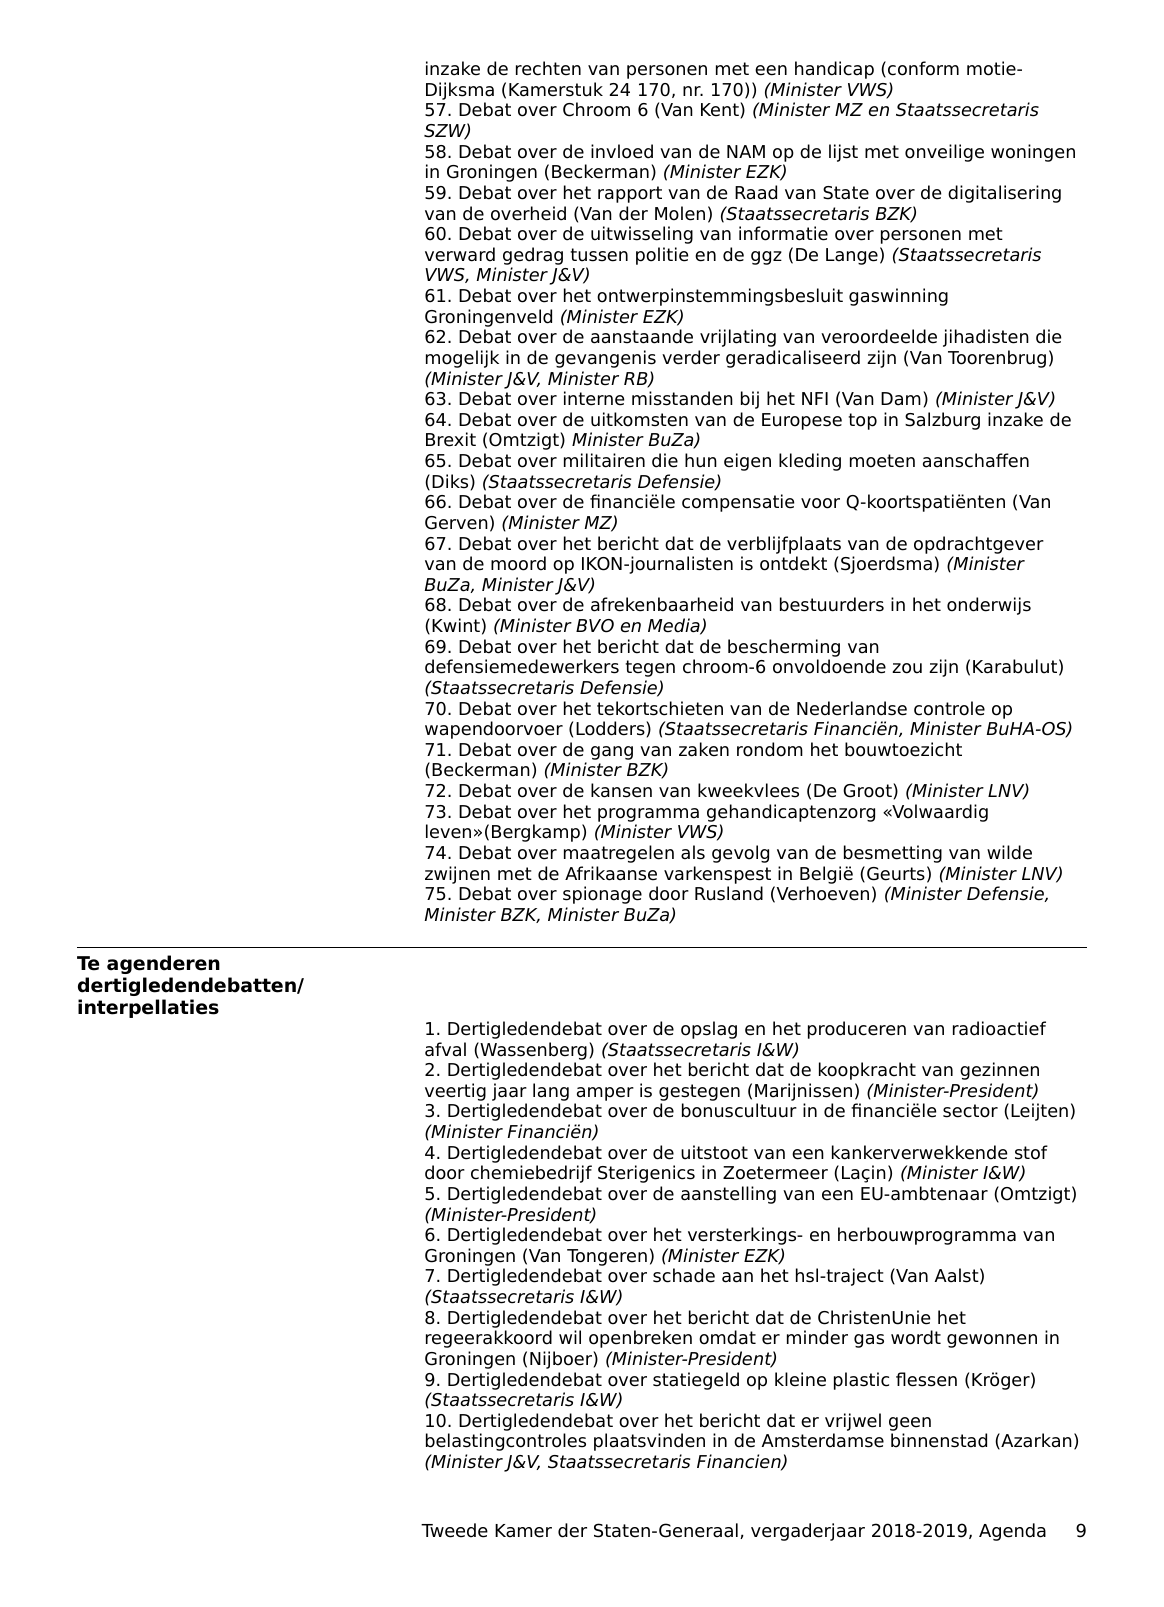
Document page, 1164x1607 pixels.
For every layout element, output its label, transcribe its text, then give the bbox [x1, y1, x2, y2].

table_cell [77, 1411, 401, 1473]
table_cell 9. Dertigledendebat over statiegeld op kleine plastic flessen (Kröger) (Staatssecretaris I&W) [418, 1370, 1087, 1411]
table_cell [401, 286, 418, 327]
table_cell [77, 224, 401, 286]
table_cell [77, 100, 401, 142]
table_cell [77, 1101, 401, 1143]
table_cell [401, 1308, 418, 1369]
table_cell [401, 595, 418, 637]
table_cell 75. Debat over spionage door Rusland (Verhoeven) (Minister Defensie, Minister BZK, Minister BuZa) [418, 884, 1087, 925]
table_cell 61. Debat over het ontwerpinstemmingsbesluit gaswinning Groningenveld (Minister EZK) [418, 286, 1087, 327]
table_cell [401, 1019, 418, 1060]
table_cell 2. Dertigledendebat over het bericht dat de koopkracht van gezinnen veertig jaar lang amper is gestegen (Marijnissen) (Minister-President) [418, 1060, 1087, 1101]
table_cell [77, 1019, 401, 1060]
table_header [401, 948, 418, 1019]
table_cell [401, 183, 418, 224]
table_cell [401, 884, 418, 925]
table_cell 71. Debat over de gang van zaken rondom het bouwtoezicht (Beckerman) (Minister BZK) [418, 740, 1087, 781]
table_cell [77, 1308, 401, 1369]
table_header [418, 948, 1087, 1019]
table_cell 62. Debat over de aanstaande vrijlating van veroordeelde jihadisten die mogelijk in de gevangenis verder geradicaliseerd zijn (Van Toorenbrug) (Minister J&V, Minister RB) [418, 327, 1087, 389]
table_cell 72. Debat over de kansen van kweekvlees (De Groot) (Minister LNV) [418, 781, 1087, 802]
table_cell [77, 740, 401, 781]
table_cell [401, 1060, 418, 1101]
table_cell [401, 1225, 418, 1266]
table_cell 3. Dertigledendebat over de bonuscultuur in de financiële sector (Leijten) (Minister Financiën) [418, 1101, 1087, 1143]
table_cell 66. Debat over de financiële compensatie voor Q-koortspatiënten (Van Gerven) (Minister MZ) [418, 492, 1087, 533]
table_cell [77, 843, 401, 884]
table_cell [77, 781, 401, 802]
table_cell [401, 1266, 418, 1308]
table_cell [401, 142, 418, 183]
table_cell 74. Debat over maatregelen als gevolg van de besmetting van wilde zwijnen met de Afrikaanse varkenspest in België (Geurts) (Minister LNV) [418, 843, 1087, 884]
table_cell [77, 59, 401, 100]
table_cell [401, 1370, 418, 1411]
table_cell [77, 1143, 401, 1184]
table_cell [77, 884, 401, 925]
table_cell [77, 389, 401, 410]
table_cell [77, 451, 401, 492]
table_cell [401, 1184, 418, 1225]
table_cell [401, 740, 418, 781]
table_cell 65. Debat over militairen die hun eigen kleding moeten aanschaffen (Diks) (Staatssecretaris Defensie) [418, 451, 1087, 492]
table_cell [401, 100, 418, 142]
table_cell 8. Dertigledendebat over het bericht dat de ChristenUnie het regeerakkoord wil openbreken omdat er minder gas wordt gewonnen in Groningen (Nijboer) (Minister-President) [418, 1308, 1087, 1369]
table_header Te agenderen dertigledendebatten/ interpellaties [77, 948, 401, 1019]
table_cell [77, 1060, 401, 1101]
table_cell [401, 389, 418, 410]
table_cell [77, 286, 401, 327]
table_cell [77, 183, 401, 224]
table_cell [401, 802, 418, 843]
table_cell [401, 1411, 418, 1473]
table_cell 4. Dertigledendebat over de uitstoot van een kankerverwekkende stof door chemiebedrijf Sterigenics in Zoetermeer (Laçin) (Minister I&W) [418, 1143, 1087, 1184]
table_cell 58. Debat over de invloed van de NAM op de lijst met onveilige woningen in Groningen (Beckerman) (Minister EZK) [418, 142, 1087, 183]
table_cell [401, 410, 418, 451]
table_cell [77, 637, 401, 698]
table_cell [401, 1101, 418, 1143]
table_cell [401, 59, 418, 100]
table_cell [77, 802, 401, 843]
table_cell 60. Debat over de uitwisseling van informatie over personen met verward gedrag tussen politie en de ggz (De Lange) (Staatssecretaris VWS, Minister J&V) [418, 224, 1087, 286]
table_cell [401, 534, 418, 595]
table_cell [77, 1184, 401, 1225]
table_cell 69. Debat over het bericht dat de bescherming van defensiemedewerkers tegen chroom-6 onvoldoende zou zijn (Karabulut) (Staatssecretaris Defensie) [418, 637, 1087, 698]
table_cell [401, 224, 418, 286]
table_cell 6. Dertigledendebat over het versterkings- en herbouwprogramma van Groningen (Van Tongeren) (Minister EZK) [418, 1225, 1087, 1266]
table_cell [401, 699, 418, 740]
table_cell 1. Dertigledendebat over de opslag en het produceren van radioactief afval (Wassenberg) (Staatssecretaris I&W) [418, 1019, 1087, 1060]
table_cell 73. Debat over het programma gehandicaptenzorg «Volwaardig leven»(Bergkamp) (Minister VWS) [418, 802, 1087, 843]
table_cell [77, 410, 401, 451]
table_cell [77, 492, 401, 533]
table_cell [401, 843, 418, 884]
table_cell inzake de rechten van personen met een handicap (conform motie-Dijksma (Kamerstuk 24 170, nr. 170)) (Minister VWS) [418, 59, 1087, 100]
table_cell [401, 637, 418, 698]
table_cell 57. Debat over Chroom 6 (Van Kent) (Minister MZ en Staatssecretaris SZW) [418, 100, 1087, 142]
table_cell [77, 1266, 401, 1308]
table_cell 59. Debat over het rapport van de Raad van State over de digitalisering van de overheid (Van der Molen) (Staatssecretaris BZK) [418, 183, 1087, 224]
table_cell 70. Debat over het tekortschieten van de Nederlandse controle op wapendoorvoer (Lodders) (Staatssecretaris Financiën, Minister BuHA-OS) [418, 699, 1087, 740]
table_cell 10. Dertigledendebat over het bericht dat er vrijwel geen belastingcontroles plaatsvinden in de Amsterdamse binnenstad (Azarkan) (Minister J&V, Staatssecretaris Financien) [418, 1411, 1087, 1473]
table_cell 5. Dertigledendebat over de aanstelling van een EU-ambtenaar (Omtzigt) (Minister-President) [418, 1184, 1087, 1225]
table_cell [77, 1225, 401, 1266]
table_cell [77, 1370, 401, 1411]
table_cell 67. Debat over het bericht dat de verblijfplaats van de opdrachtgever van de moord op IKON-journalisten is ontdekt (Sjoerdsma) (Minister BuZa, Minister J&V) [418, 534, 1087, 595]
table_cell 64. Debat over de uitkomsten van de Europese top in Salzburg inzake de Brexit (Omtzigt) Minister BuZa) [418, 410, 1087, 451]
table_cell [401, 327, 418, 389]
table_cell 68. Debat over de afrekenbaarheid van bestuurders in het onderwijs (Kwint) (Minister BVO en Media) [418, 595, 1087, 637]
table_cell 7. Dertigledendebat over schade aan het hsl-traject (Van Aalst) (Staatssecretaris I&W) [418, 1266, 1087, 1308]
table_cell [77, 142, 401, 183]
table_cell [77, 595, 401, 637]
table_cell 63. Debat over interne misstanden bij het NFI (Van Dam) (Minister J&V) [418, 389, 1087, 410]
table_cell [77, 534, 401, 595]
table_cell [77, 327, 401, 389]
table_cell [77, 699, 401, 740]
table_cell [401, 781, 418, 802]
table_cell [401, 492, 418, 533]
table_cell [401, 451, 418, 492]
table_cell [401, 1143, 418, 1184]
